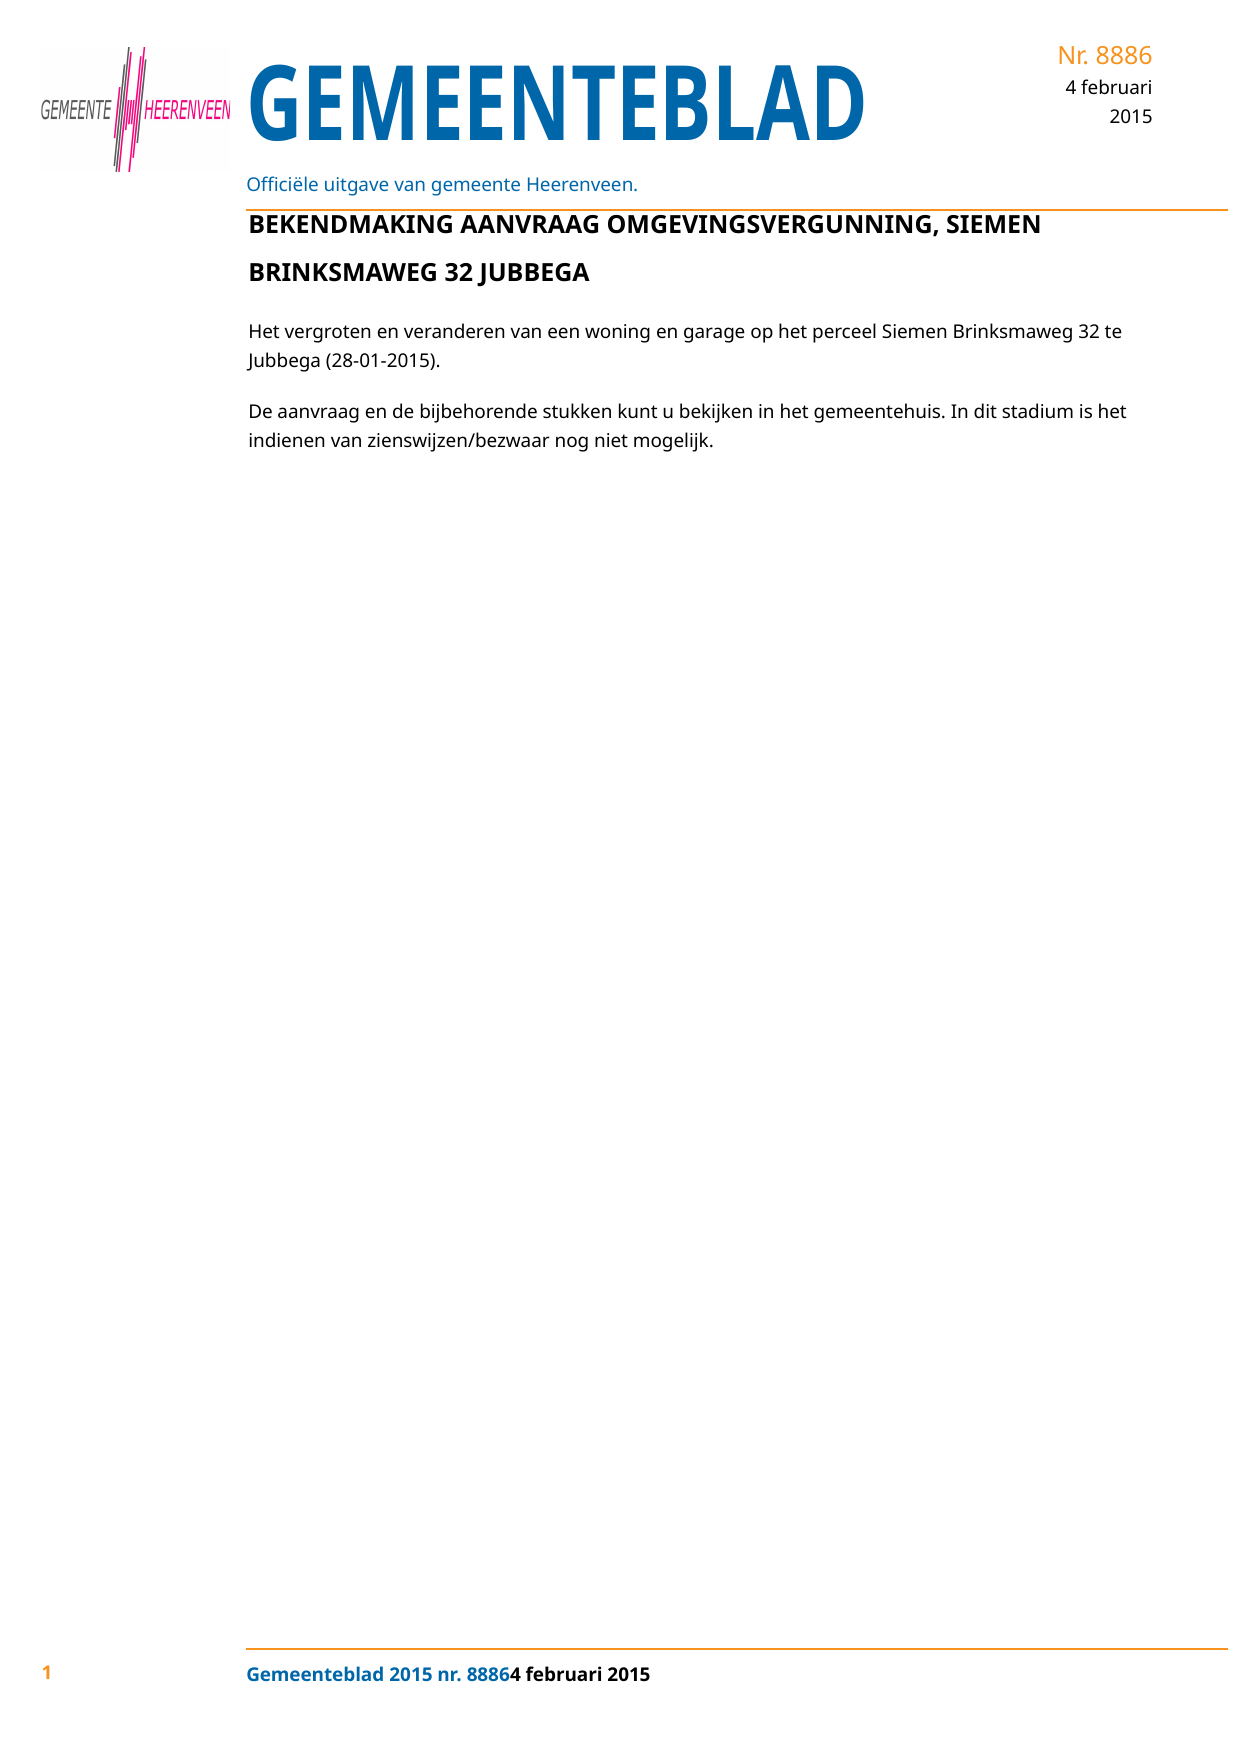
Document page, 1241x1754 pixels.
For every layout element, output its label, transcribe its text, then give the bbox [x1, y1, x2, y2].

text De aanvraag en de bijbehorende stukken kunt u bekijken in het gemeentehuis. In dit stadium is het indienen van zienswijzen/bezwaar nog niet mogelijk. [248, 398, 1152, 453]
picture [41, 47, 231, 172]
text BEKENDMAKING AANVRAAG OMGEVINGSVERGUNNING, SIEMEN BRINKSMAWEG 32 JUBBEGA [248, 211, 1152, 288]
text Het vergroten en veranderen van een woning en garage op het perceel Siemen Brinksmaweg 32 te Jubbega (28-01-2015). [248, 318, 1152, 373]
